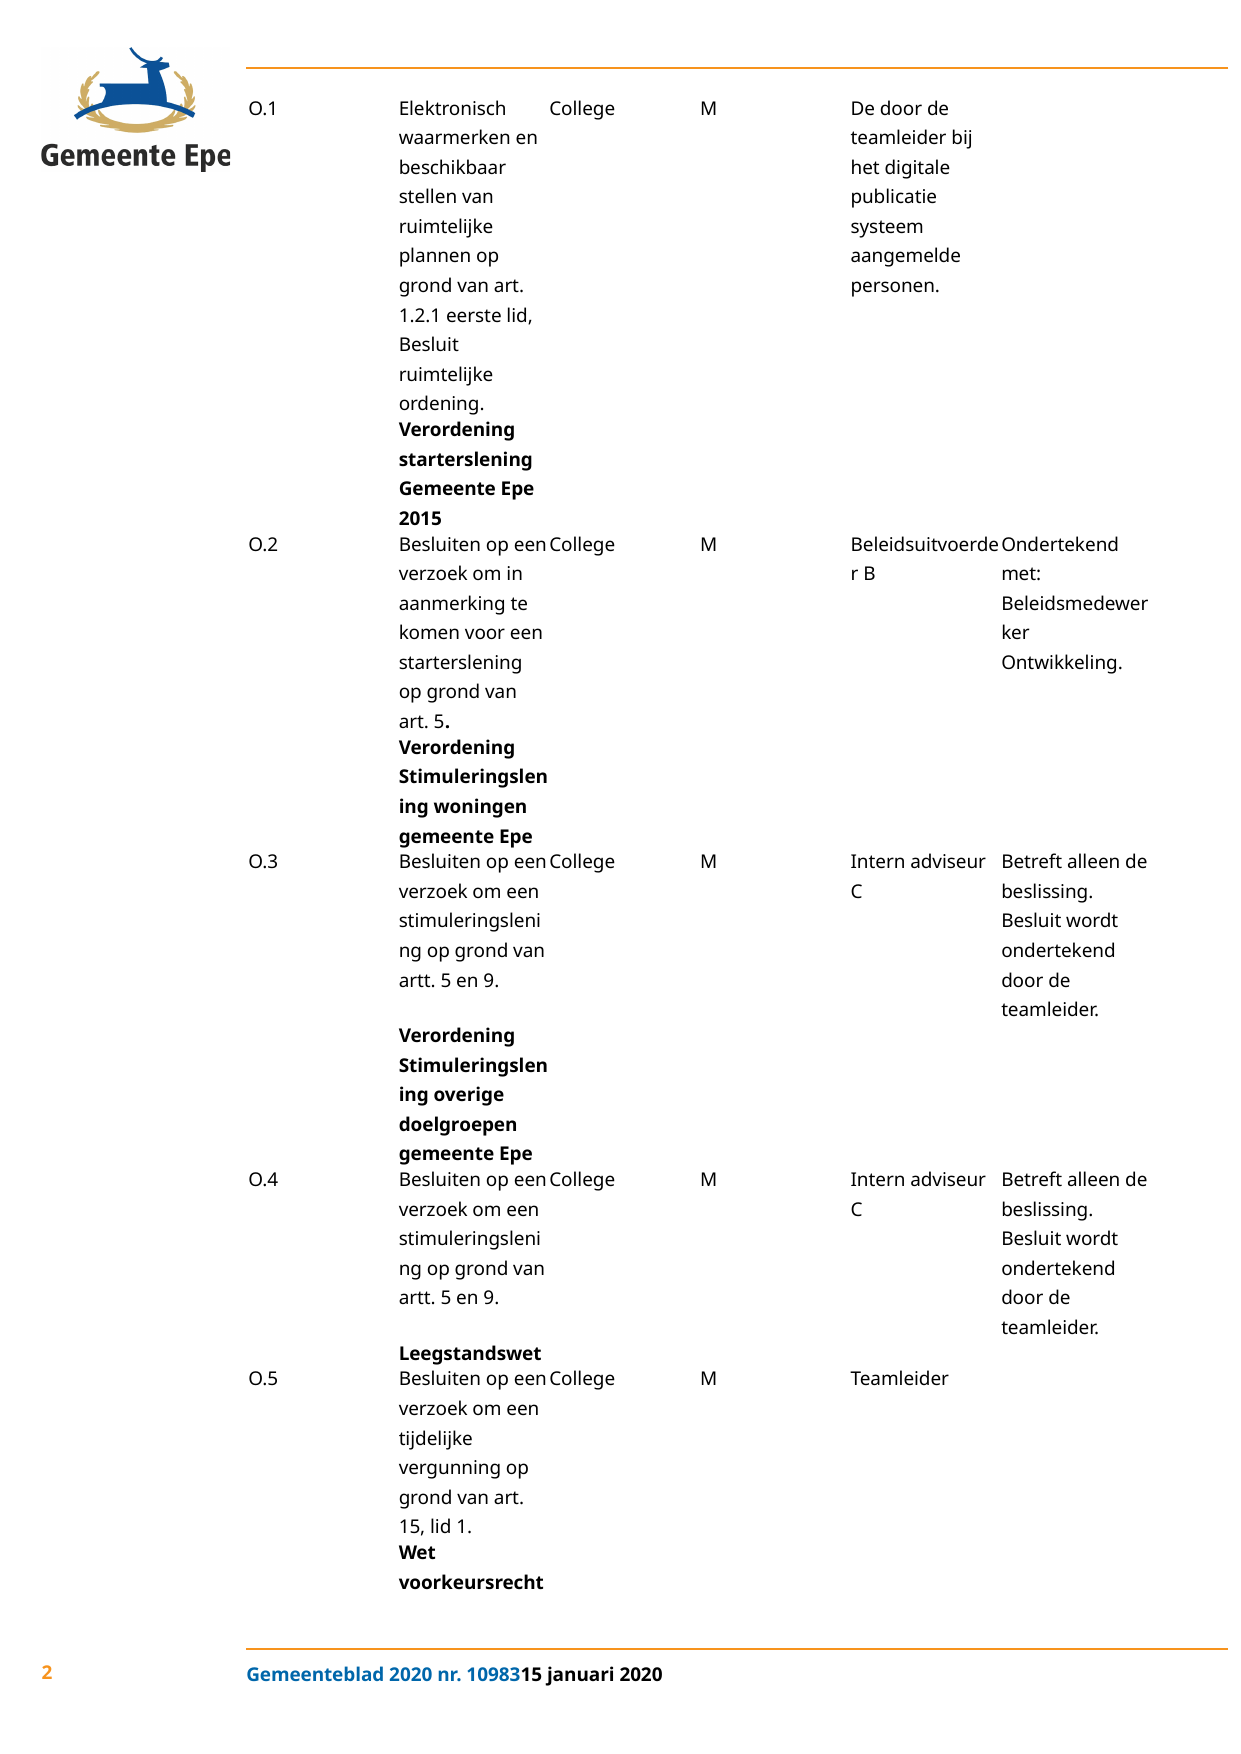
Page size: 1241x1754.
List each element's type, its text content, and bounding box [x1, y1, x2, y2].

table_cell Elektronisch waarmerken en beschikbaar stellen van ruimtelijke plannen op grond van art. 1.2.1 eerste lid, Besluit ruimtelijke ordening. [399, 95, 549, 416]
table_cell [248, 416, 398, 531]
table_cell Ondertekend met: Beleidsmedewerker Ontwikkeling. [1001, 531, 1152, 734]
table_cell Verordening Stimuleringslening woningen gemeente Epe [399, 734, 549, 848]
table_cell Besluiten op een verzoek om een stimuleringslening op grond van artt. 5 en 9. [399, 849, 549, 1022]
table_cell [1001, 1539, 1152, 1594]
table_cell College [549, 531, 700, 734]
table_cell [1001, 416, 1152, 531]
table_cell [549, 1022, 700, 1166]
table_cell [850, 1022, 1001, 1166]
table_cell Teamleider [850, 1366, 1001, 1539]
table_cell College [549, 1366, 700, 1539]
table_cell College [549, 849, 700, 1022]
table_cell [248, 1022, 398, 1166]
table_cell Leegstandswet [399, 1340, 549, 1366]
table_cell College [549, 95, 700, 416]
table_cell M [700, 849, 850, 1022]
table_cell [700, 1340, 850, 1366]
table_cell [549, 1340, 700, 1366]
table_cell [700, 734, 850, 848]
table_cell M [700, 95, 850, 416]
table_cell [700, 416, 850, 531]
table_cell De door de teamleider bij het digitale publicatie systeem aangemelde personen. [850, 95, 1001, 416]
table_cell Betreft alleen de beslissing. Besluit wordt ondertekend door de teamleider. [1001, 1166, 1152, 1340]
table_cell O.1 [248, 95, 398, 416]
table_cell [700, 1539, 850, 1594]
table_cell O.2 [248, 531, 398, 734]
table_cell [549, 1539, 700, 1594]
table_cell Besluiten op een verzoek om in aanmerking te komen voor een starterslening op grond van art. 5. [399, 531, 549, 734]
table_cell M [700, 1166, 850, 1340]
table_cell Besluiten op een verzoek om een stimuleringslening op grond van artt. 5 en 9. [399, 1166, 549, 1340]
table_cell Intern adviseur C [850, 849, 1001, 1022]
table_cell [850, 416, 1001, 531]
table_cell [850, 734, 1001, 848]
table_cell [700, 1022, 850, 1166]
table_cell [549, 734, 700, 848]
table_cell M [700, 531, 850, 734]
table_cell O.4 [248, 1166, 398, 1340]
table_cell Beleidsuitvoerder B [850, 531, 1001, 734]
table_cell [248, 1539, 398, 1594]
table_cell [1001, 734, 1152, 848]
table_cell Betreft alleen de beslissing. Besluit wordt ondertekend door de teamleider. [1001, 849, 1152, 1022]
picture [41, 47, 231, 172]
table_cell Verordening starterslening Gemeente Epe 2015 [399, 416, 549, 531]
table_cell [1001, 1366, 1152, 1539]
table_cell M [700, 1366, 850, 1539]
table_cell [248, 1340, 398, 1366]
table_cell [850, 1340, 1001, 1366]
table_cell [549, 416, 700, 531]
table_cell O.3 [248, 849, 398, 1022]
table_cell O.5 [248, 1366, 398, 1539]
table_cell Intern adviseur C [850, 1166, 1001, 1340]
table_cell Wet voorkeursrecht [399, 1539, 549, 1594]
table_cell Besluiten op een verzoek om een tijdelijke vergunning op grond van art. 15, lid 1. [399, 1366, 549, 1539]
table_cell [1001, 95, 1152, 416]
table_cell College [549, 1166, 700, 1340]
table_cell [1001, 1340, 1152, 1366]
table_cell Verordening Stimuleringslening overige doelgroepen gemeente Epe [399, 1022, 549, 1166]
table_cell [850, 1539, 1001, 1594]
table_cell [1001, 1022, 1152, 1166]
table_cell [248, 734, 398, 848]
